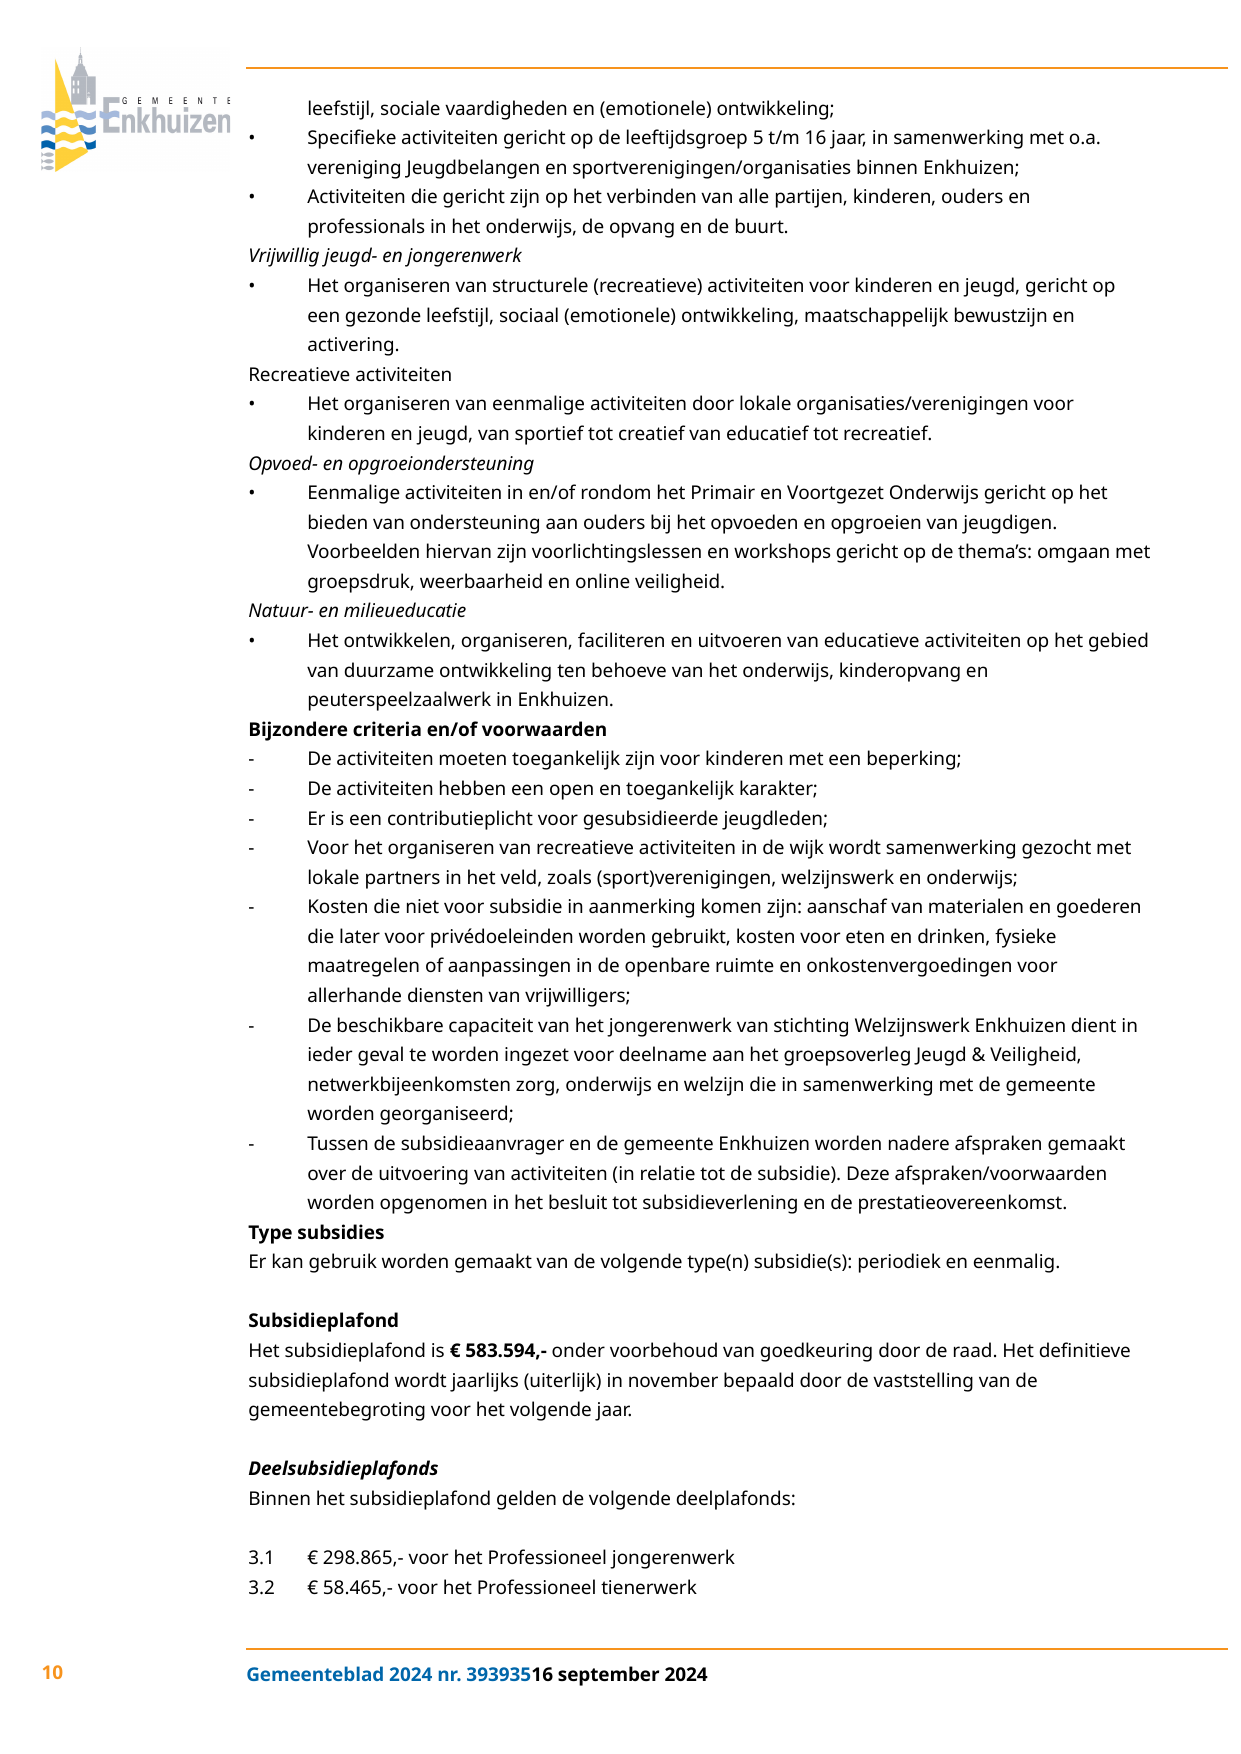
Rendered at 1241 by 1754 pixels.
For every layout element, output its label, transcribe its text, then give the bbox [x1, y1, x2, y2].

text Er kan gebruik worden gemaakt van de volgende type(n) subsidie(s): periodiek en eenmalig. [248, 1248, 1152, 1274]
list De activiteiten hebben een open en toegankelijk karakter; [248, 775, 1152, 801]
list Kosten die niet voor subsidie in aanmerking komen zijn: aanschaf van materialen en goederen die later voor privédoeleinden worden gebruikt, kosten voor eten en drinken, fysieke maatregelen of aanpassingen in de openbare ruimte en onkostenvergoedingen voor allerhande diensten van vrijwilligers; [248, 893, 1152, 1008]
list Het organiseren van structurele (recreatieve) activiteiten voor kinderen en jeugd, gericht op een gezonde leefstijl, sociaal (emotionele) ontwikkeling, maatschappelijk bewustzijn en activering. [248, 272, 1152, 357]
text Type subsidies [248, 1219, 1152, 1245]
list De beschikbare capaciteit van het jongerenwerk van stichting Welzijnswerk Enkhuizen dient in ieder geval te worden ingezet voor deelname aan het groepsoverleg Jeugd & Veiligheid, netwerkbijeenkomsten zorg, onderwijs en welzijn die in samenwerking met de gemeente worden georganiseerd; [248, 1012, 1152, 1126]
list € 298.865,- voor het Professioneel jongerenwerk [248, 1544, 1152, 1570]
text Opvoed- en opgroeiondersteuning [248, 450, 1152, 476]
text Recreatieve activiteiten [248, 361, 1152, 387]
list Voor het organiseren van recreatieve activiteiten in de wijk wordt samenwerking gezocht met lokale partners in het veld, zoals (sport)verenigingen, welzijnswerk en onderwijs; [248, 834, 1152, 890]
text Bijzondere criteria en/of voorwaarden [248, 716, 1152, 742]
text Het subsidieplafond is € 583.594,- onder voorbehoud van goedkeuring door de raad. Het definitieve subsidieplafond wordt jaarlijks (uiterlijk) in november bepaald door de vaststelling van de gemeentebegroting voor het volgende jaar. [248, 1337, 1152, 1422]
list Specifieke activiteiten gericht op de leeftijdsgroep 5 t/m 16 jaar, in samenwerking met o.a. vereniging Jeugdbelangen en sportverenigingen/organisaties binnen Enkhuizen; [248, 124, 1152, 180]
list Er is een contributieplicht voor gesubsidieerde jeugdleden; [248, 805, 1152, 831]
list Het organiseren van eenmalige activiteiten door lokale organisaties/verenigingen voor kinderen en jeugd, van sportief tot creatief van educatief tot recreatief. [248, 391, 1152, 446]
text Vrijwillig jeugd- en jongerenwerk [248, 243, 1152, 268]
list De activiteiten moeten toegankelijk zijn voor kinderen met een beperking; [248, 746, 1152, 771]
text Natuur- en milieueducatie [248, 598, 1152, 623]
text Deelsubsidieplafonds [248, 1456, 1152, 1481]
list Activiteiten die gericht zijn op het verbinden van alle partijen, kinderen, ouders en professionals in het onderwijs, de opvang en de buurt. [248, 183, 1152, 239]
list Eenmalige activiteiten in en/of rondom het Primair en Voortgezet Onderwijs gericht op het bieden van ondersteuning aan ouders bij het opvoeden en opgroeien van jeugdigen. Voorbeelden hiervan zijn voorlichtingslessen en workshops gericht op de thema’s: omgaan met groepsdruk, weerbaarheid en online veiligheid. [248, 479, 1152, 594]
text Binnen het subsidieplafond gelden de volgende deelplafonds: [248, 1485, 1152, 1511]
picture [41, 47, 231, 172]
list € 58.465,- voor het Professioneel tienerwerk [248, 1574, 1152, 1600]
list leefstijl, sociale vaardigheden en (emotionele) ontwikkeling; [248, 95, 1152, 121]
text Subsidieplafond [248, 1308, 1152, 1333]
list Het ontwikkelen, organiseren, faciliteren en uitvoeren van educatieve activiteiten op het gebied van duurzame ontwikkeling ten behoeve van het onderwijs, kinderopvang en peuterspeelzaalwerk in Enkhuizen. [248, 627, 1152, 712]
list Tussen de subsidieaanvrager en de gemeente Enkhuizen worden nadere afspraken gemaakt over de uitvoering van activiteiten (in relatie tot de subsidie). Deze afspraken/voorwaarden worden opgenomen in het besluit tot subsidieverlening en de prestatieovereenkomst. [248, 1130, 1152, 1215]
